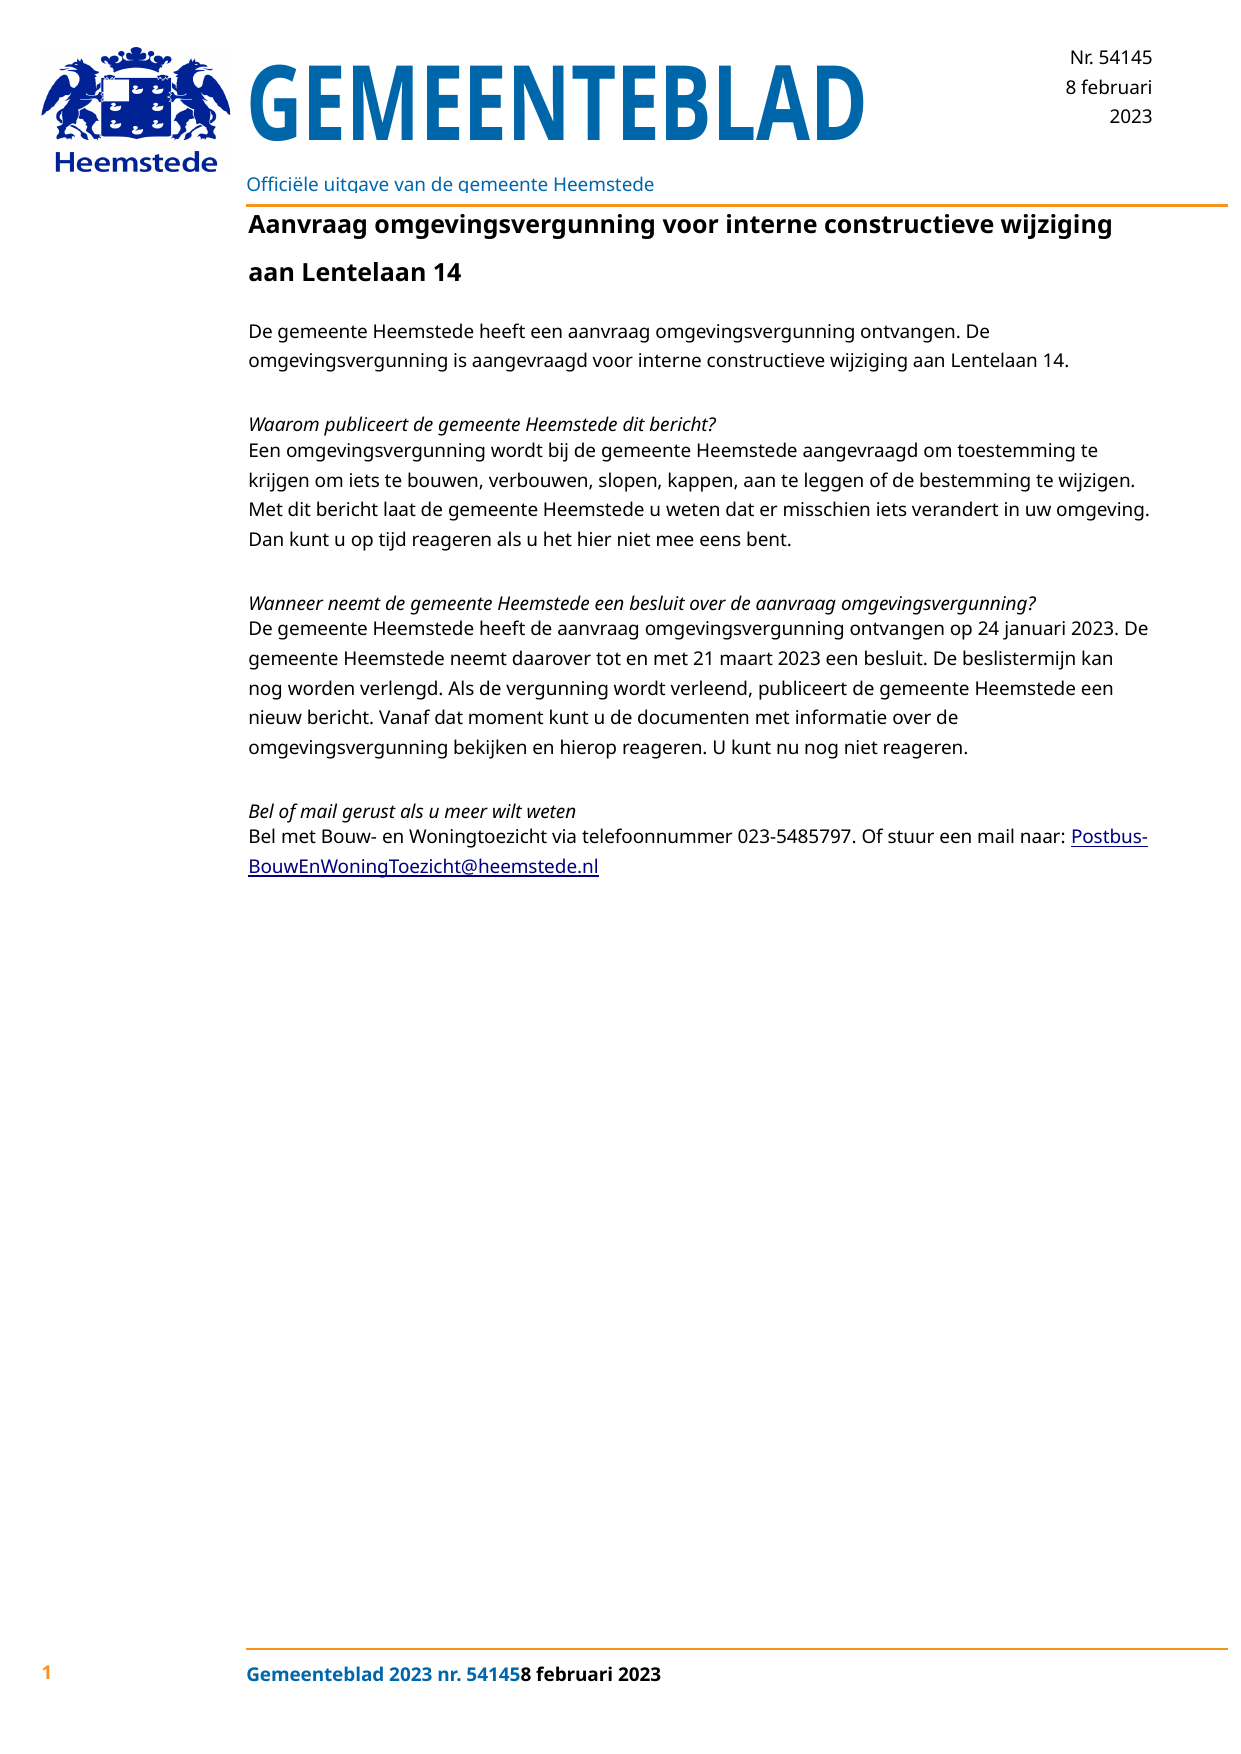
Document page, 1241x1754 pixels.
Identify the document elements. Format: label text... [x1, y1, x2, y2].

text Bel met Bouw- en Woningtoezicht via telefoonnummer 023-5485797. Of stuur een mail naar: Postbus-BouwEnWoningToezicht@heemstede.nl [248, 824, 1152, 879]
text Waarom publiceert de gemeente Heemstede dit bericht? [248, 411, 1152, 437]
picture [41, 47, 231, 172]
text De gemeente Heemstede heeft een aanvraag omgevingsvergunning ontvangen. De omgevingsvergunning is aangevraagd voor interne constructieve wijziging aan Lentelaan 14. [248, 318, 1152, 373]
text Wanneer neemt de gemeente Heemstede een besluit over de aanvraag omgevingsvergunning? [248, 590, 1152, 616]
text Bel of mail gerust als u meer wilt weten [248, 798, 1152, 824]
text Aanvraag omgevingsvergunning voor interne constructieve wijziging aan Lentelaan 14 [248, 207, 1152, 288]
text De gemeente Heemstede heeft de aanvraag omgevingsvergunning ontvangen op 24 januari 2023. De gemeente Heemstede neemt daarover tot en met 21 maart 2023 een besluit. De beslistermijn kan nog worden verlengd. Als de vergunning wordt verleend, publiceert de gemeente Heemstede een nieuw bericht. Vanaf dat moment kunt u de documenten met informatie over de omgevingsvergunning bekijken en hierop reageren. U kunt nu nog niet reageren. [248, 616, 1152, 760]
text Een omgevingsvergunning wordt bij de gemeente Heemstede aangevraagd om toestemming te krijgen om iets te bouwen, verbouwen, slopen, kappen, aan te leggen of de bestemming te wijzigen. Met dit bericht laat de gemeente Heemstede u weten dat er misschien iets verandert in uw omgeving. Dan kunt u op tijd reageren als u het hier niet mee eens bent. [248, 437, 1152, 552]
